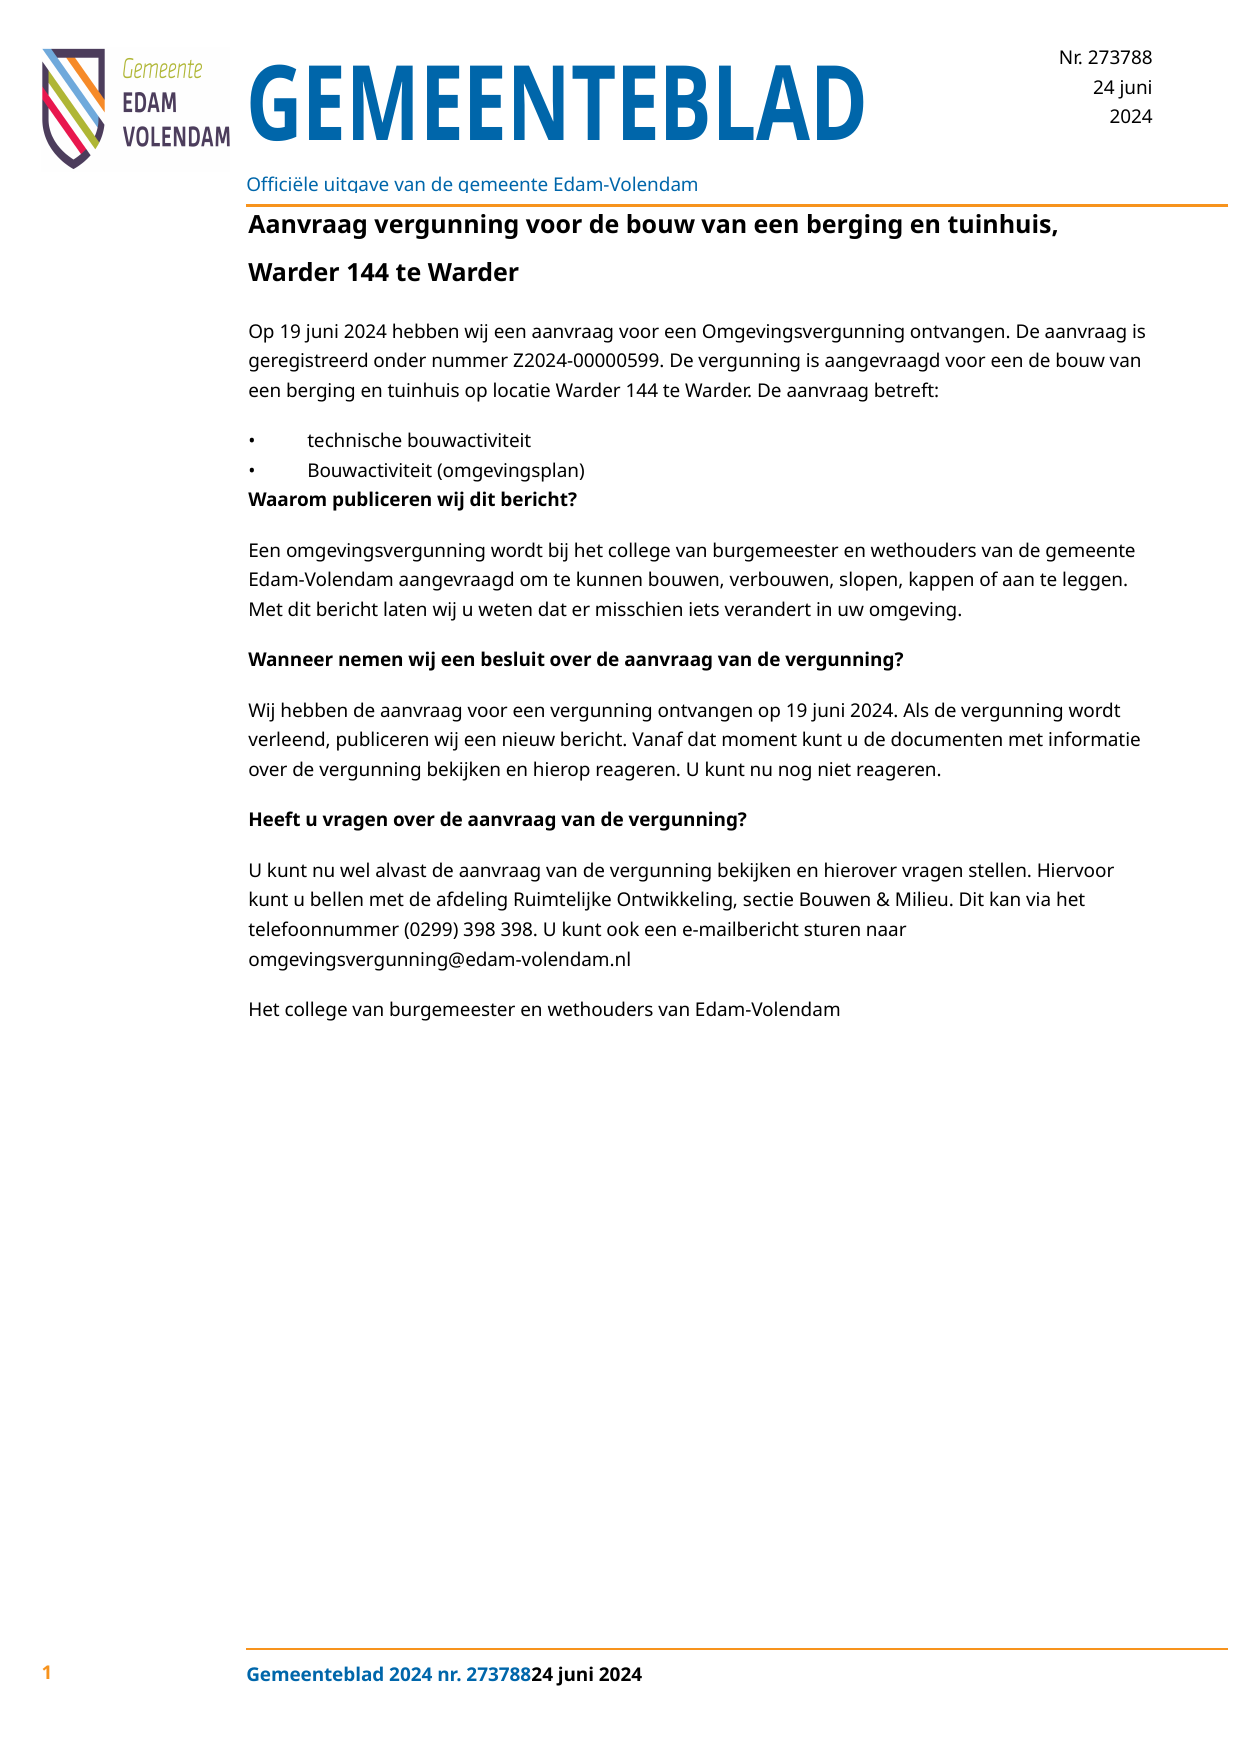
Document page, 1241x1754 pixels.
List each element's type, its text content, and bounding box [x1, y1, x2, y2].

text Wij hebben de aanvraag voor een vergunning ontvangen op 19 juni 2024. Als de vergunning wordt verleend, publiceren wij een nieuw bericht. Vanaf dat moment kunt u de documenten met informatie over de vergunning bekijken en hierop reageren. U kunt nu nog niet reageren. [248, 697, 1152, 782]
text Heeft u vragen over de aanvraag van de vergunning? [248, 807, 1152, 832]
text Aanvraag vergunning voor de bouw van een berging en tuinhuis, Warder 144 te Warder [248, 207, 1152, 288]
text Het college van burgemeester en wethouders van Edam-Volendam [248, 996, 1152, 1022]
text Wanneer nemen wij een besluit over de aanvraag van de vergunning? [248, 647, 1152, 672]
text U kunt nu wel alvast de aanvraag van de vergunning bekijken en hierover vragen stellen. Hiervoor kunt u bellen met de afdeling Ruimtelijke Ontwikkeling, sectie Bouwen & Milieu. Dit kan via het telefoonnummer (0299) 398 398. U kunt ook een e-mailbericht sturen naar omgevingsvergunning@edam-volendam.nl [248, 857, 1152, 972]
picture [41, 47, 231, 172]
text Waarom publiceren wij dit bericht? [248, 487, 1152, 512]
list Bouwactiviteit (omgevingsplan) [248, 457, 1152, 483]
text Een omgevingsvergunning wordt bij het college van burgemeester en wethouders van de gemeente Edam-Volendam aangevraagd om te kunnen bouwen, verbouwen, slopen, kappen of aan te leggen. Met dit bericht laten wij u weten dat er misschien iets verandert in uw omgeving. [248, 537, 1152, 622]
list technische bouwactiviteit [248, 427, 1152, 453]
text Op 19 juni 2024 hebben wij een aanvraag voor een Omgevingsvergunning ontvangen. De aanvraag is geregistreerd onder nummer Z2024-00000599. De vergunning is aangevraagd voor een de bouw van een berging en tuinhuis op locatie Warder 144 te Warder. De aanvraag betreft: [248, 318, 1152, 403]
